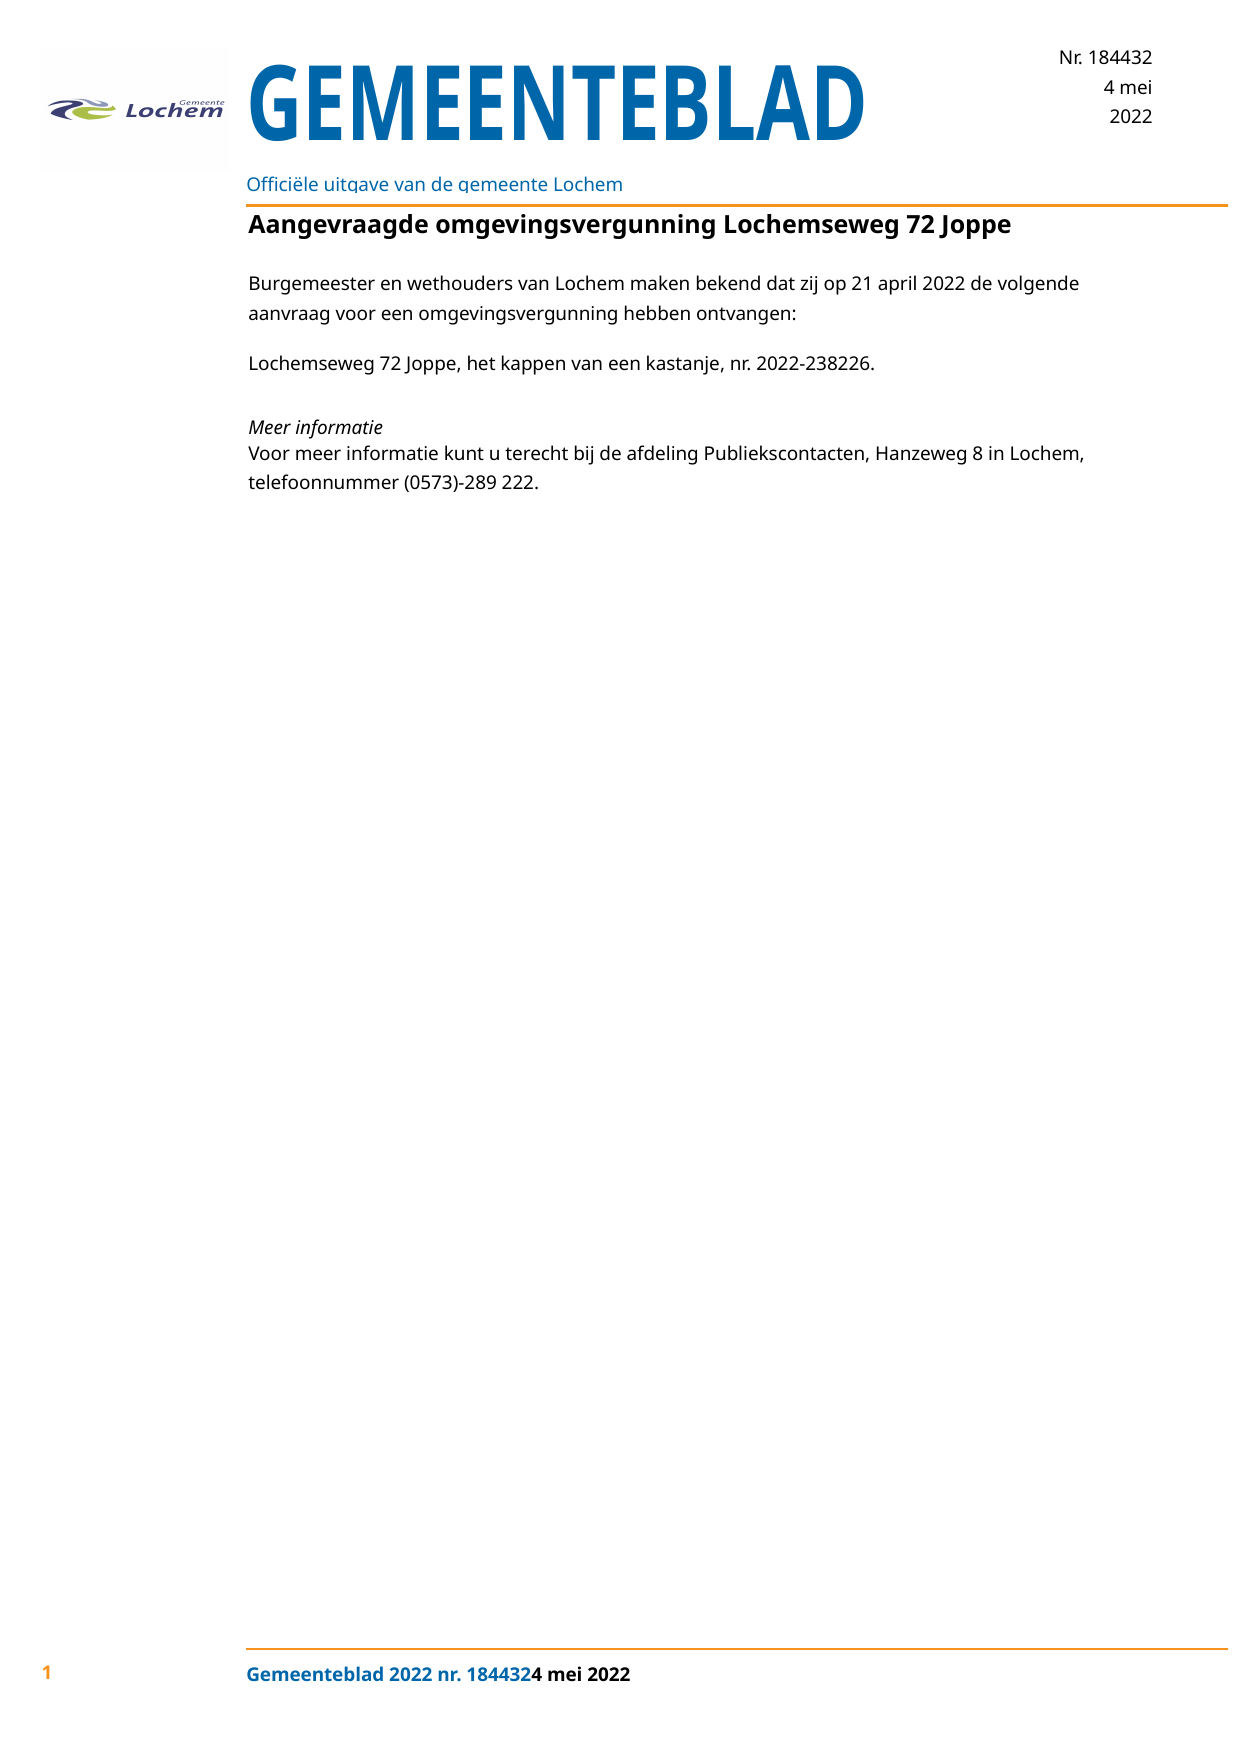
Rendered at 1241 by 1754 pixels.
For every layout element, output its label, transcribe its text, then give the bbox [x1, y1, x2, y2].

text Aangevraagde omgevingsvergunning Lochemseweg 72 Joppe [248, 207, 1152, 241]
picture [41, 47, 231, 172]
text Lochemseweg 72 Joppe, het kappen van een kastanje, nr. 2022-238226. [248, 350, 1152, 376]
text Meer informatie [248, 414, 1152, 440]
text Burgemeester en wethouders van Lochem maken bekend dat zij op 21 april 2022 de volgende aanvraag voor een omgevingsvergunning hebben ontvangen: [248, 270, 1152, 326]
text Voor meer informatie kunt u terecht bij de afdeling Publiekscontacten, Hanzeweg 8 in Lochem, telefoonnummer (0573)-289 222. [248, 440, 1152, 495]
